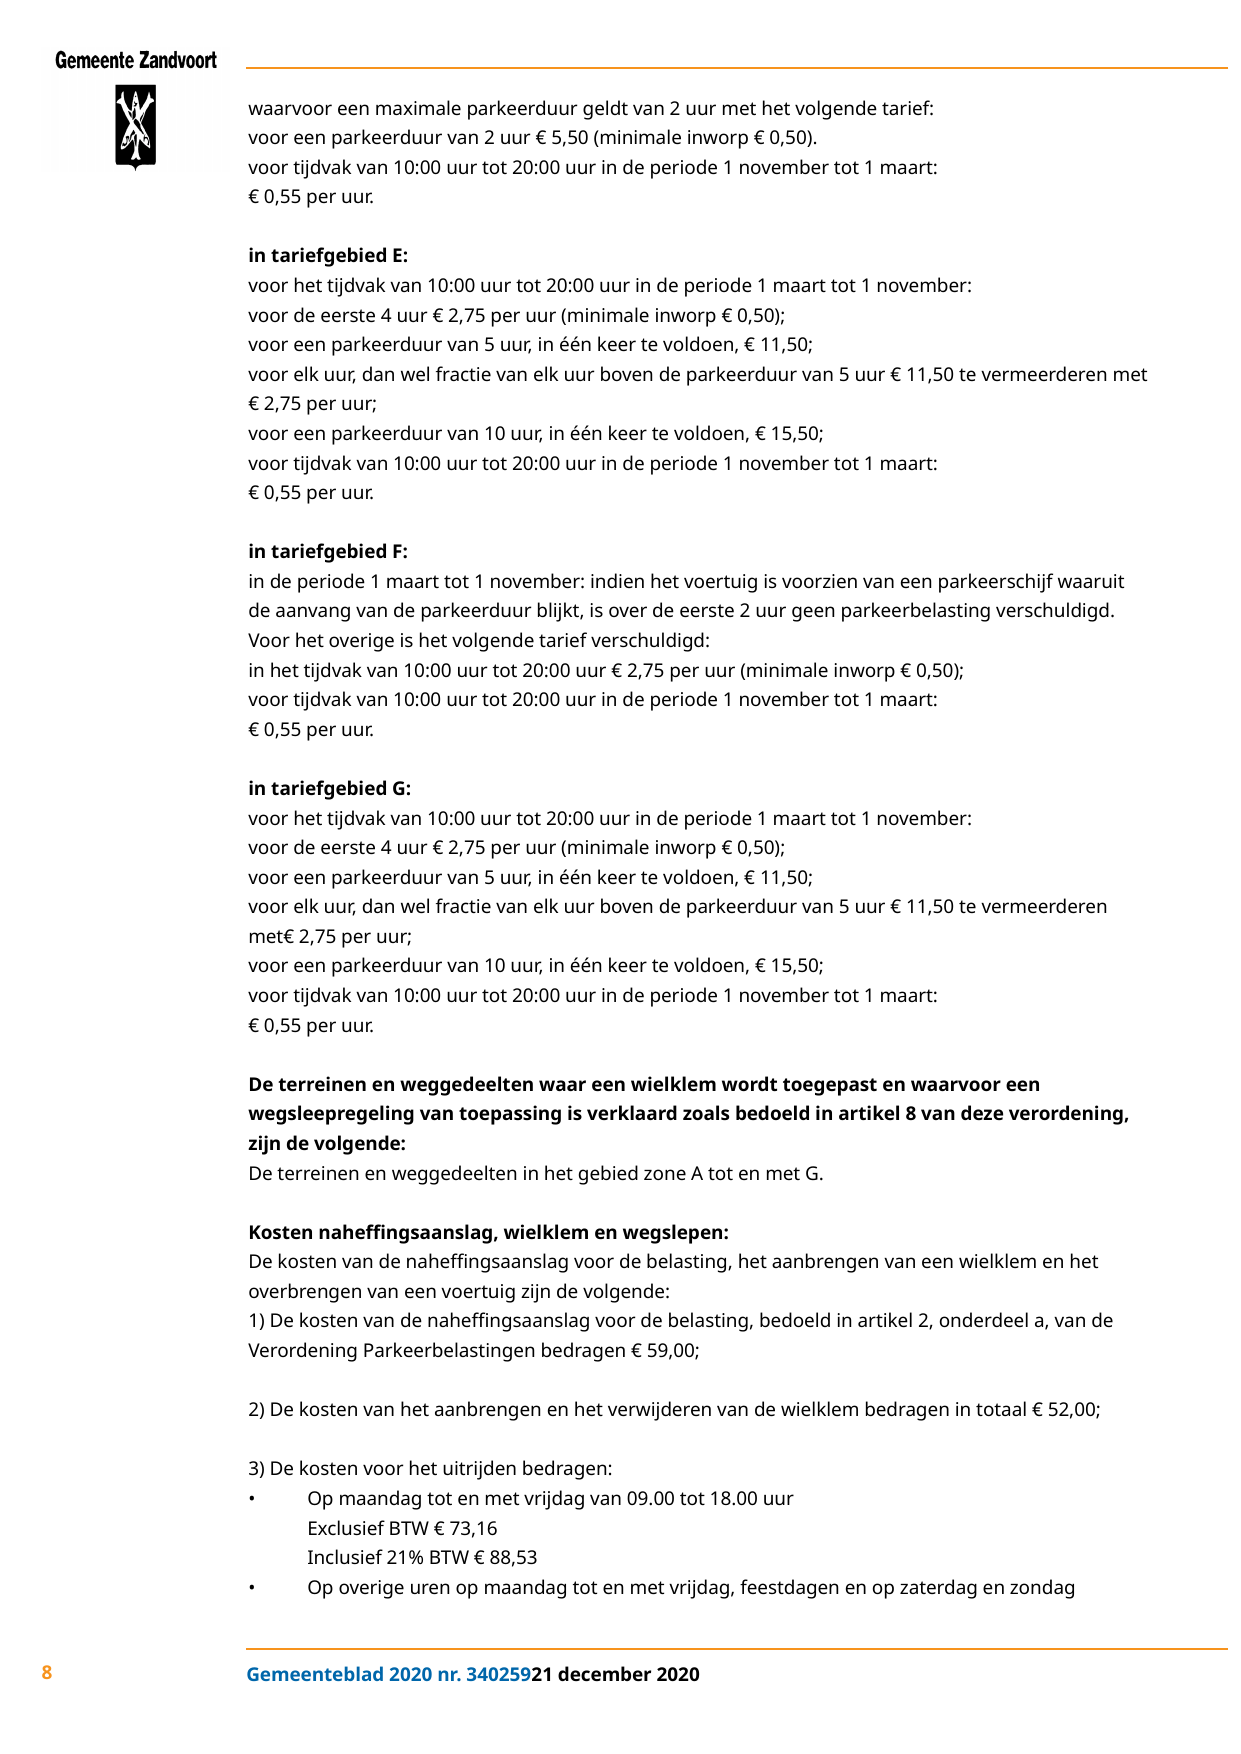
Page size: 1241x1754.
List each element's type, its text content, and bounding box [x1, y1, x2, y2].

text voor een parkeerduur van 10 uur, in één keer te voldoen, € 15,50; [248, 953, 1152, 978]
text Voor het overige is het volgende tarief verschuldigd: [248, 627, 1152, 653]
text 1) De kosten van de naheffingsaanslag voor de belasting, bedoeld in artikel 2, onderdeel a, van de Verordening Parkeerbelastingen bedragen € 59,00; [248, 1308, 1152, 1363]
text voor een parkeerduur van 2 uur € 5,50 (minimale inworp € 0,50). [248, 124, 1152, 150]
text voor een parkeerduur van 5 uur, in één keer te voldoen, € 11,50; [248, 864, 1152, 890]
picture [41, 47, 231, 172]
text voor de eerste 4 uur € 2,75 per uur (minimale inworp € 0,50); [248, 834, 1152, 860]
text € 0,55 per uur. [248, 716, 1152, 742]
text voor tijdvak van 10:00 uur tot 20:00 uur in de periode 1 november tot 1 maart: [248, 154, 1152, 180]
text voor een parkeerduur van 5 uur, in één keer te voldoen, € 11,50; [248, 331, 1152, 357]
list Exclusief BTW € 73,16 [248, 1515, 1152, 1541]
text 3) De kosten voor het uitrijden bedragen: [248, 1456, 1152, 1481]
text voor het tijdvak van 10:00 uur tot 20:00 uur in de periode 1 maart tot 1 november: [248, 805, 1152, 831]
list Inclusief 21% BTW € 88,53 [248, 1544, 1152, 1570]
text voor het tijdvak van 10:00 uur tot 20:00 uur in de periode 1 maart tot 1 november: [248, 272, 1152, 298]
text De terreinen en weggedeelten in het gebied zone A tot en met G. [248, 1160, 1152, 1186]
text 2) De kosten van het aanbrengen en het verwijderen van de wielklem bedragen in totaal € 52,00; [248, 1396, 1152, 1422]
text in tariefgebied G: [248, 775, 1152, 801]
list Op overige uren op maandag tot en met vrijdag, feestdagen en op zaterdag en zondag [248, 1574, 1152, 1600]
text De kosten van de naheffingsaanslag voor de belasting, het aanbrengen van een wielklem en het overbrengen van een voertuig zijn de volgende: [248, 1248, 1152, 1304]
text € 0,55 per uur. [248, 1012, 1152, 1038]
text in de periode 1 maart tot 1 november: indien het voertuig is voorzien van een parkeerschijf waaruit de aanvang van de parkeerduur blijkt, is over de eerste 2 uur geen parkeerbelasting verschuldigd. [248, 568, 1152, 623]
text voor tijdvak van 10:00 uur tot 20:00 uur in de periode 1 november tot 1 maart: [248, 450, 1152, 476]
text Kosten naheffingsaanslag, wielklem en wegslepen: [248, 1219, 1152, 1245]
text € 0,55 per uur. [248, 183, 1152, 209]
text in tariefgebied E: [248, 243, 1152, 268]
text voor de eerste 4 uur € 2,75 per uur (minimale inworp € 0,50); [248, 302, 1152, 328]
text in het tijdvak van 10:00 uur tot 20:00 uur € 2,75 per uur (minimale inworp € 0,50); [248, 657, 1152, 683]
text voor tijdvak van 10:00 uur tot 20:00 uur in de periode 1 november tot 1 maart: [248, 982, 1152, 1008]
text voor elk uur, dan wel fractie van elk uur boven de parkeerduur van 5 uur € 11,50 te vermeerderen met€ 2,75 per uur; [248, 893, 1152, 949]
text waarvoor een maximale parkeerduur geldt van 2 uur met het volgende tarief: [248, 95, 1152, 121]
text € 0,55 per uur. [248, 479, 1152, 505]
text De terreinen en weggedeelten waar een wielklem wordt toegepast en waarvoor een wegsleepregeling van toepassing is verklaard zoals bedoeld in artikel 8 van deze verordening, zijn de volgende: [248, 1071, 1152, 1156]
list Op maandag tot en met vrijdag van 09.00 tot 18.00 uur [248, 1485, 1152, 1511]
text in tariefgebied F: [248, 538, 1152, 564]
text voor een parkeerduur van 10 uur, in één keer te voldoen, € 15,50; [248, 420, 1152, 446]
text voor tijdvak van 10:00 uur tot 20:00 uur in de periode 1 november tot 1 maart: [248, 686, 1152, 712]
text voor elk uur, dan wel fractie van elk uur boven de parkeerduur van 5 uur € 11,50 te vermeerderen met € 2,75 per uur; [248, 361, 1152, 416]
